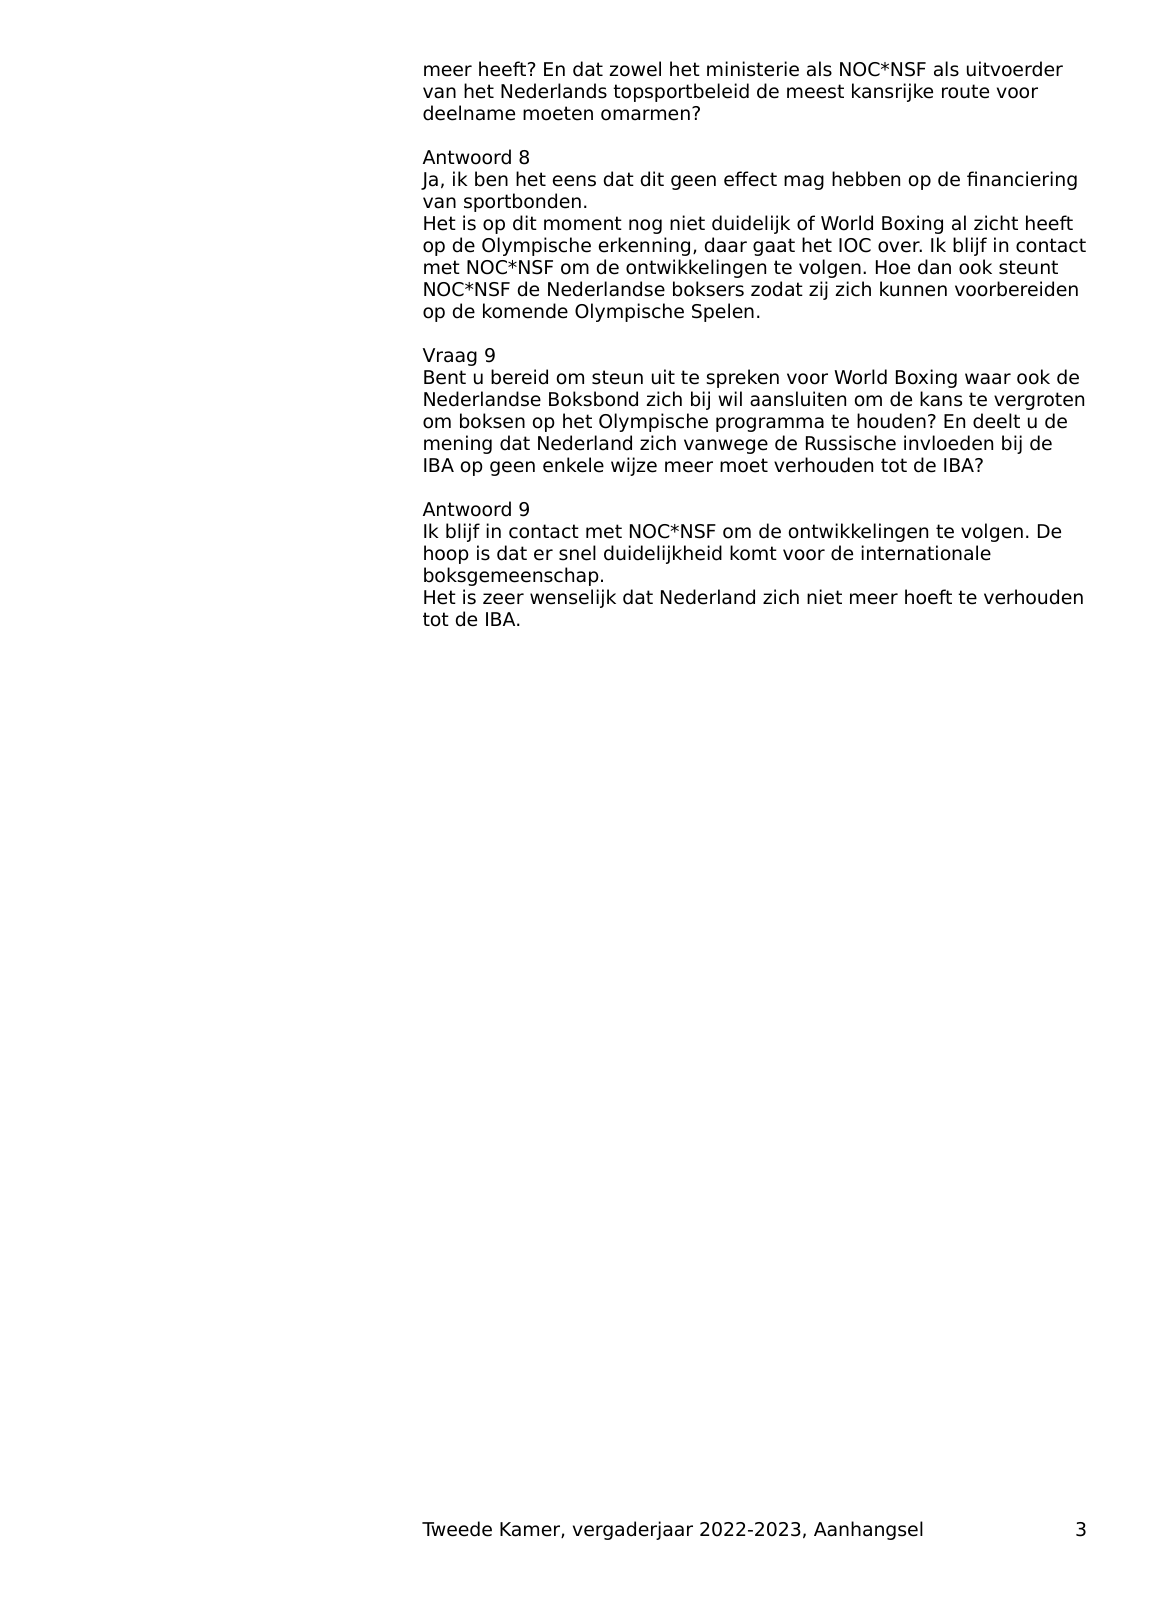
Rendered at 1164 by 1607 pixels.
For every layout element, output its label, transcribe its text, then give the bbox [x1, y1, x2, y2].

text Het is zeer wenselijk dat Nederland zich niet meer hoeft te verhouden tot de IBA. [422, 587, 1087, 631]
text Vraag 9 [422, 345, 1087, 367]
text Antwoord 8 [422, 147, 1087, 169]
text meer heeft? En dat zowel het ministerie als NOC*NSF als uitvoerder van het Nederlands topsportbeleid de meest kansrijke route voor deelname moeten omarmen? [422, 59, 1087, 125]
text Ja, ik ben het eens dat dit geen effect mag hebben op de financiering van sportbonden. [422, 169, 1087, 213]
text Antwoord 9 [422, 499, 1087, 521]
text Het is op dit moment nog niet duidelijk of World Boxing al zicht heeft op de Olympische erkenning, daar gaat het IOC over. Ik blijf in contact met NOC*NSF om de ontwikkelingen te volgen. Hoe dan ook steunt NOC*NSF de Nederlandse boksers zodat zij zich kunnen voorbereiden op de komende Olympische Spelen. [422, 213, 1087, 323]
text Ik blijf in contact met NOC*NSF om de ontwikkelingen te volgen. De hoop is dat er snel duidelijkheid komt voor de internationale boksgemeenschap. [422, 521, 1087, 587]
text Bent u bereid om steun uit te spreken voor World Boxing waar ook de Nederlandse Boksbond zich bij wil aansluiten om de kans te vergroten om boksen op het Olympische programma te houden? En deelt u de mening dat Nederland zich vanwege de Russische invloeden bij de IBA op geen enkele wijze meer moet verhouden tot de IBA? [422, 367, 1087, 477]
